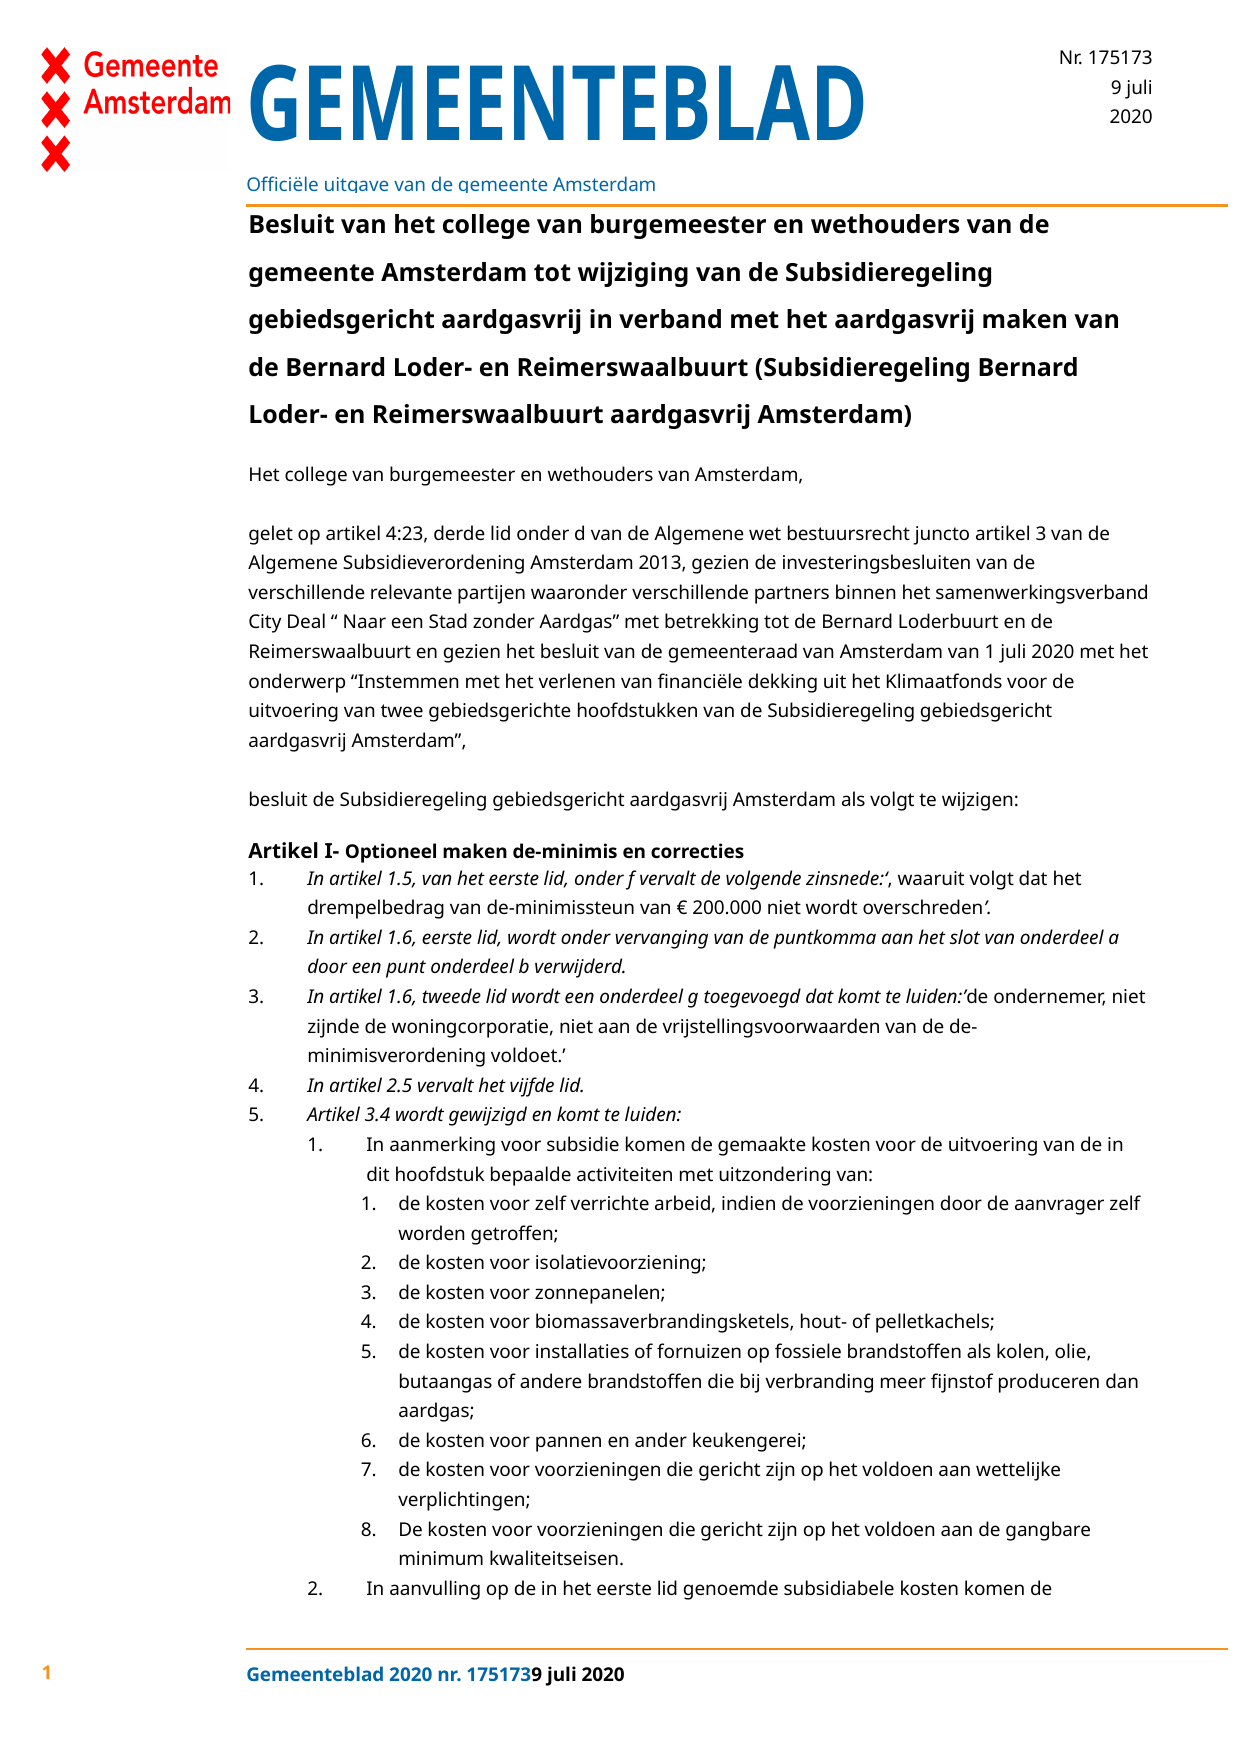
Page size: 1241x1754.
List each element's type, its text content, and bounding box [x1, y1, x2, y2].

list de kosten voor zelf verrichte arbeid, indien de voorzieningen door de aanvrager zelf worden getroffen; [361, 1190, 1152, 1246]
list de kosten voor voorzieningen die gericht zijn op het voldoen aan wettelijke verplichtingen; [361, 1457, 1152, 1512]
text Het college van burgemeester en wethouders van Amsterdam, [248, 461, 1152, 486]
text Besluit van het college van burgemeester en wethouders van de gemeente Amsterdam tot wijziging van de Subsidieregeling gebiedsgericht aardgasvrij in verband met het aardgasvrij maken van de Bernard Loder- en Reimerswaalbuurt (Subsidieregeling Bernard Loder- en Reimerswaalbuurt aardgasvrij Amsterdam) [248, 207, 1152, 431]
text Artikel I- Optioneel maken de-minimis en correcties [248, 837, 1152, 865]
list In artikel 2.5 vervalt het vijfde lid. [248, 1072, 1152, 1098]
list In artikel 1.5, van het eerste lid, onder f vervalt de volgende zinsnede:‘, waaruit volgt dat het drempelbedrag van de-minimissteun van € 200.000 niet wordt overschreden’. [248, 865, 1152, 920]
list In artikel 1.6, tweede lid wordt een onderdeel g toegevoegd dat komt te luiden:’de ondernemer, niet zijnde de woningcorporatie, niet aan de vrijstellingsvoorwaarden van de de-minimisverordening voldoet.’ [248, 983, 1152, 1068]
list de kosten voor biomassaverbrandingsketels, hout- of pelletkachels; [361, 1309, 1152, 1334]
list de kosten voor pannen en ander keukengerei; [361, 1427, 1152, 1453]
text gelet op artikel 4:23, derde lid onder d van de Algemene wet bestuursrecht juncto artikel 3 van de Algemene Subsidieverordening Amsterdam 2013, gezien de investeringsbesluiten van de verschillende relevante partijen waaronder verschillende partners binnen het samenwerkingsverband City Deal “ Naar een Stad zonder Aardgas” met betrekking tot de Bernard Loderbuurt en de Reimerswaalbuurt en gezien het besluit van de gemeenteraad van Amsterdam van 1 juli 2020 met het onderwerp “Instemmen met het verlenen van financiële dekking uit het Klimaatfonds voor de uitvoering van twee gebiedsgerichte hoofdstukken van de Subsidieregeling gebiedsgericht aardgasvrij Amsterdam”, [248, 520, 1152, 753]
text besluit de Subsidieregeling gebiedsgericht aardgasvrij Amsterdam als volgt te wijzigen: [248, 786, 1152, 812]
list de kosten voor installaties of fornuizen op fossiele brandstoffen als kolen, olie, butaangas of andere brandstoffen die bij verbranding meer fijnstof produceren dan aardgas; [361, 1338, 1152, 1423]
list de kosten voor isolatievoorziening; [361, 1249, 1152, 1275]
list Artikel 3.4 wordt gewijzigd en komt te luiden: [248, 1102, 1152, 1127]
list In artikel 1.6, eerste lid, wordt onder vervanging van de puntkomma aan het slot van onderdeel a door een punt onderdeel b verwijderd. [248, 924, 1152, 979]
list de kosten voor zonnepanelen; [361, 1279, 1152, 1305]
picture [41, 47, 231, 172]
list In aanmerking voor subsidie komen de gemaakte kosten voor de uitvoering van de in dit hoofdstuk bepaalde activiteiten met uitzondering van: [307, 1131, 1152, 1187]
list In aanvulling op de in het eerste lid genoemde subsidiabele kosten komen de [307, 1575, 1152, 1601]
list De kosten voor voorzieningen die gericht zijn op het voldoen aan de gangbare minimum kwaliteitseisen. [361, 1516, 1152, 1571]
